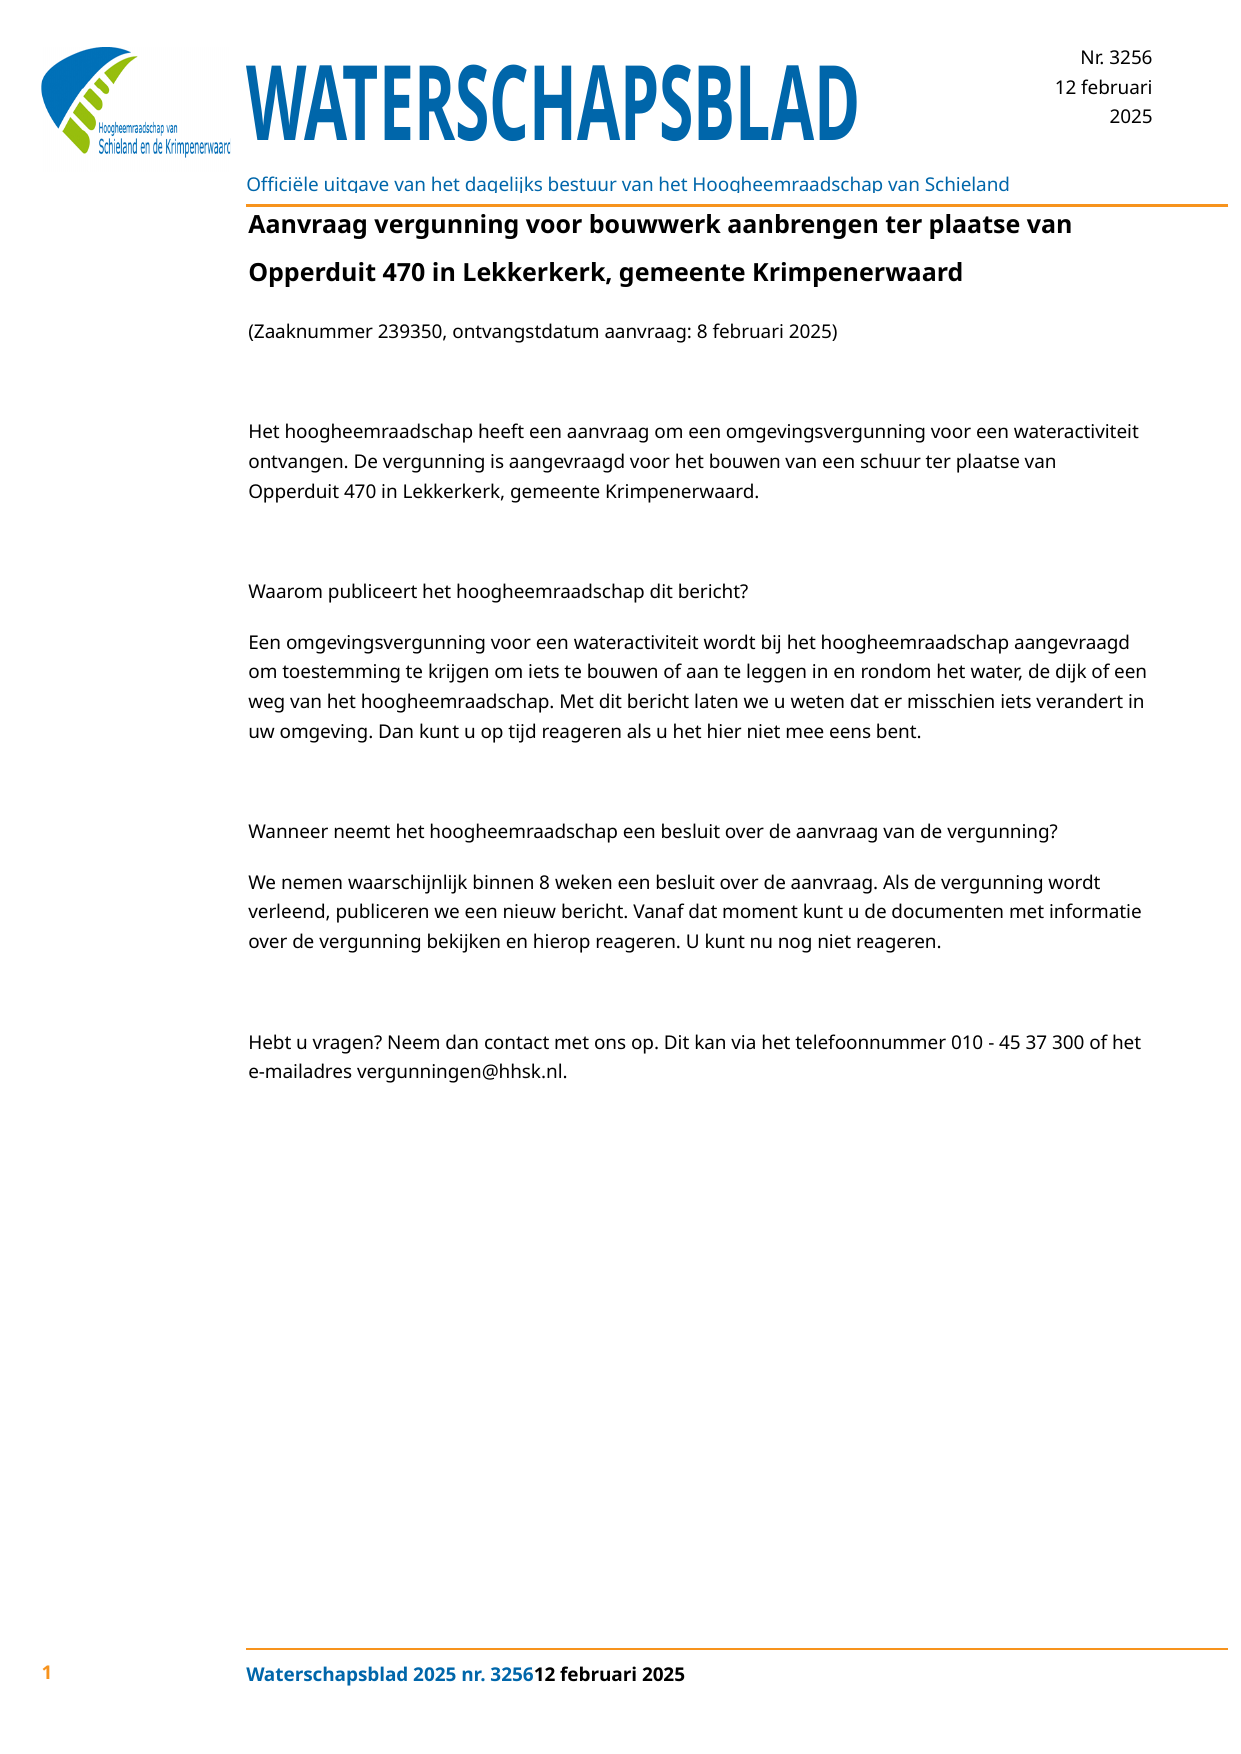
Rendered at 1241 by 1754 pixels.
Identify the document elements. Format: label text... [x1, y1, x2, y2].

text Wanneer neemt het hoogheemraadschap een besluit over de aanvraag van de vergunning? [248, 819, 1152, 844]
text (Zaaknummer 239350, ontvangstdatum aanvraag: 8 februari 2025) [248, 318, 1152, 344]
text Hebt u vragen? Neem dan contact met ons op. Dit kan via het telefoonnummer 010 - 45 37 300 of het e-mailadres vergunningen@hhsk.nl. [248, 1029, 1152, 1084]
text Een omgevingsvergunning voor een wateractiviteit wordt bij het hoogheemraadschap aangevraagd om toestemming te krijgen om iets te bouwen of aan te leggen in en rondom het water, de dijk of een weg van het hoogheemraadschap. Met dit bericht laten we u weten dat er misschien iets verandert in uw omgeving. Dan kunt u op tijd reageren als u het hier niet mee eens bent. [248, 629, 1152, 744]
text Waarom publiceert het hoogheemraadschap dit bericht? [248, 579, 1152, 604]
text Het hoogheemraadschap heeft een aanvraag om een omgevingsvergunning voor een wateractiviteit ontvangen. De vergunning is aangevraagd voor het bouwen van een schuur ter plaatse van Opperduit 470 in Lekkerkerk, gemeente Krimpenerwaard. [248, 419, 1152, 504]
picture [41, 47, 231, 172]
text Aanvraag vergunning voor bouwwerk aanbrengen ter plaatse van Opperduit 470 in Lekkerkerk, gemeente Krimpenerwaard [248, 207, 1152, 288]
text We nemen waarschijnlijk binnen 8 weken een besluit over de aanvraag. Als de vergunning wordt verleend, publiceren we een nieuw bericht. Vanaf dat moment kunt u de documenten met informatie over de vergunning bekijken en hierop reageren. U kunt nu nog niet reageren. [248, 869, 1152, 954]
